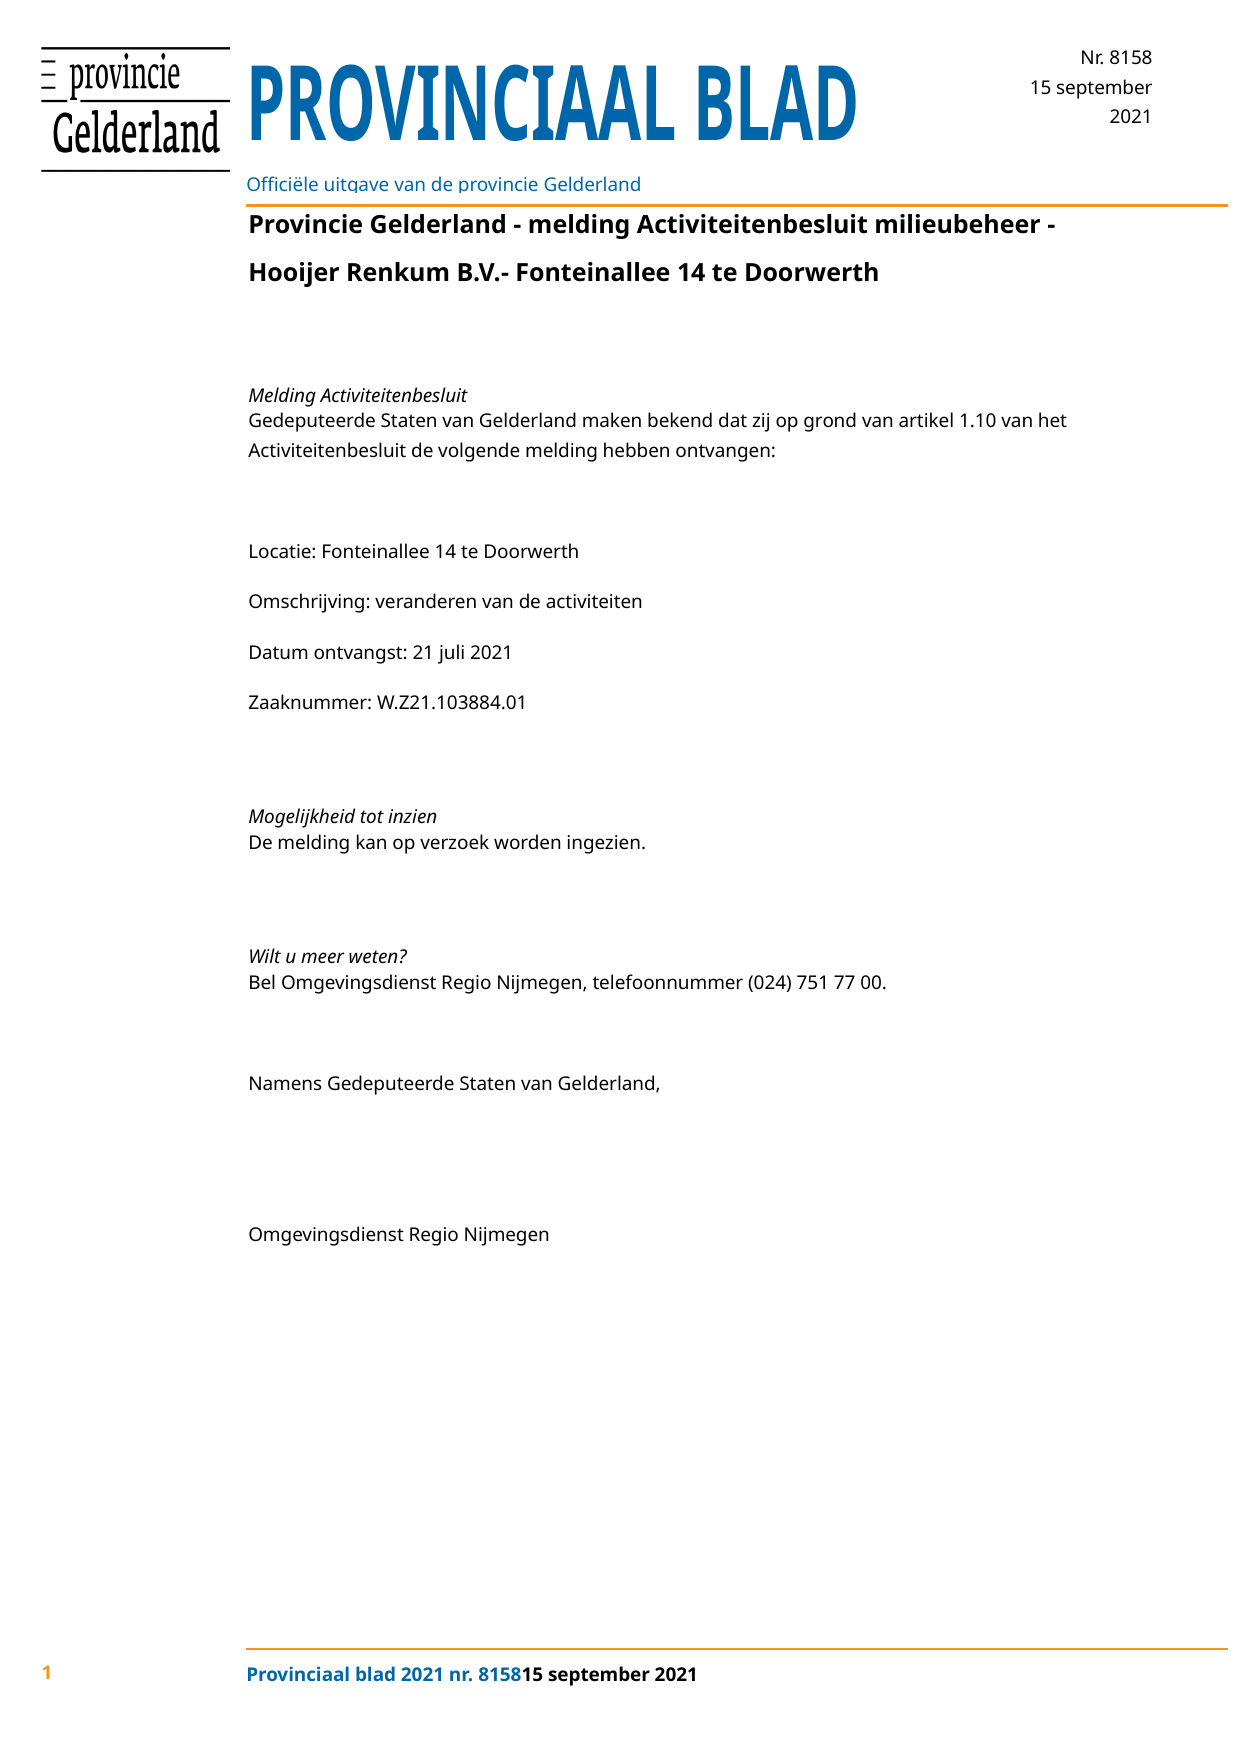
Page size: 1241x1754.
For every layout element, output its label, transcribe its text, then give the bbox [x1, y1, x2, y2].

text Namens Gedeputeerde Staten van Gelderland, [248, 1070, 1152, 1096]
text De melding kan op verzoek worden ingezien. [248, 829, 1152, 855]
text Bel Omgevingsdienst Regio Nijmegen, telefoonnummer (024) 751 77 00. [248, 969, 1152, 995]
text Wilt u meer weten? [248, 944, 1152, 969]
text Datum ontvangst: 21 juli 2021 [248, 639, 1152, 664]
text Melding Activiteitenbesluit [248, 382, 1152, 408]
text Omschrijving: veranderen van de activiteiten [248, 588, 1152, 614]
text Mogelijkheid tot inzien [248, 804, 1152, 829]
text Gedeputeerde Staten van Gelderland maken bekend dat zij op grond van artikel 1.10 van het Activiteitenbesluit de volgende melding hebben ontvangen: [248, 408, 1152, 463]
text Locatie: Fonteinallee 14 te Doorwerth [248, 538, 1152, 564]
picture [41, 47, 231, 172]
text Omgevingsdienst Regio Nijmegen [248, 1222, 1152, 1247]
text Zaaknummer: W.Z21.103884.01 [248, 689, 1152, 715]
text Provincie Gelderland - melding Activiteitenbesluit milieubeheer - Hooijer Renkum B.V.- Fonteinallee 14 te Doorwerth [248, 207, 1152, 288]
